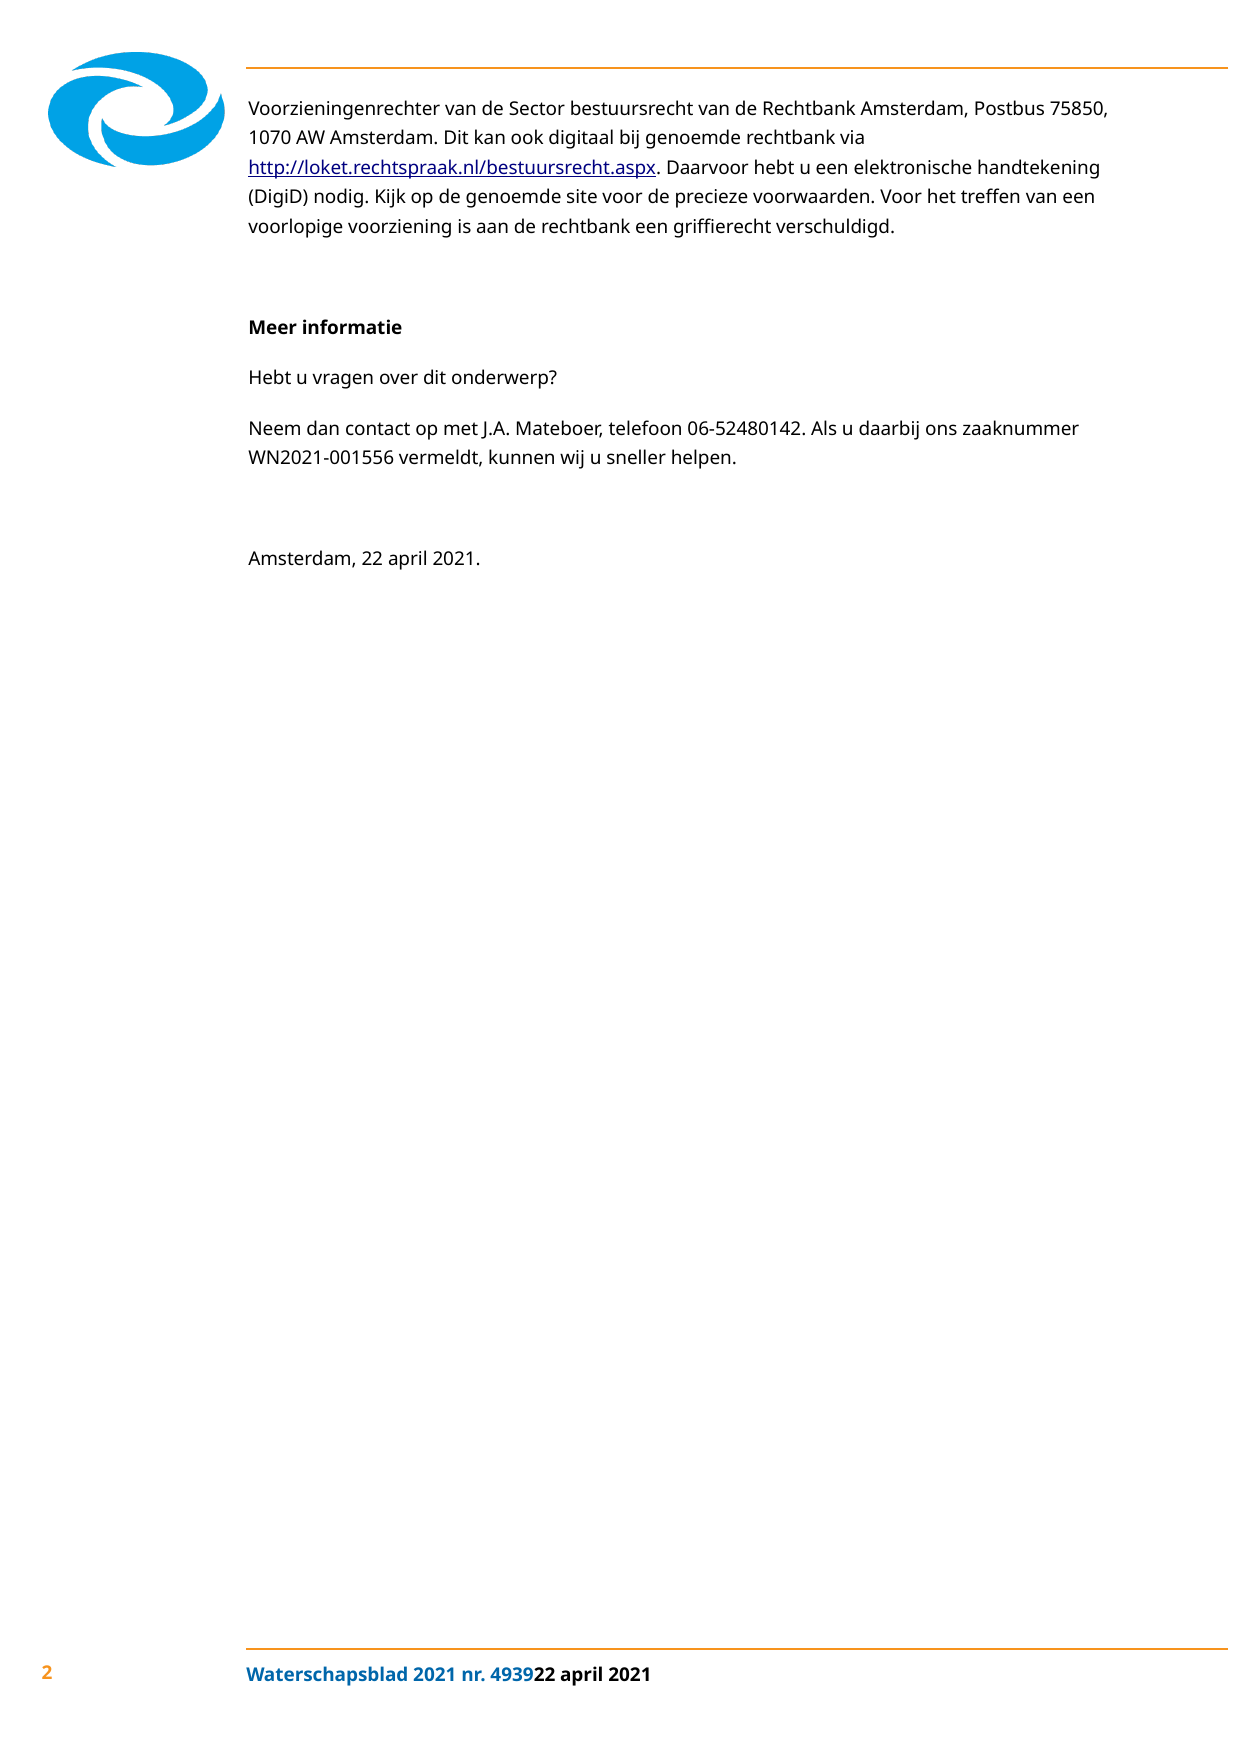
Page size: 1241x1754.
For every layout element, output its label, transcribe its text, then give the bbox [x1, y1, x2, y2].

text Meer informatie [248, 314, 1152, 340]
text Neem dan contact op met J.A. Mateboer, telefoon 06-52480142. Als u daarbij ons zaaknummer WN2021-001556 vermeldt, kunnen wij u sneller helpen. [248, 415, 1152, 470]
text Hebt u vragen over dit onderwerp? [248, 364, 1152, 390]
text Voorzieningenrechter van de Sector bestuursrecht van de Rechtbank Amsterdam, Postbus 75850, 1070 AW Amsterdam. Dit kan ook digitaal bij genoemde rechtbank via http://loket.rechtspraak.nl/bestuursrecht.aspx. Daarvoor hebt u een elektronische handtekening (DigiD) nodig. Kijk op de genoemde site voor de precieze voorwaarden. Voor het treffen van een voorlopige voorziening is aan de rechtbank een griffierecht verschuldigd. [248, 95, 1152, 239]
text Amsterdam, 22 april 2021. [248, 545, 1152, 571]
picture [41, 47, 231, 172]
